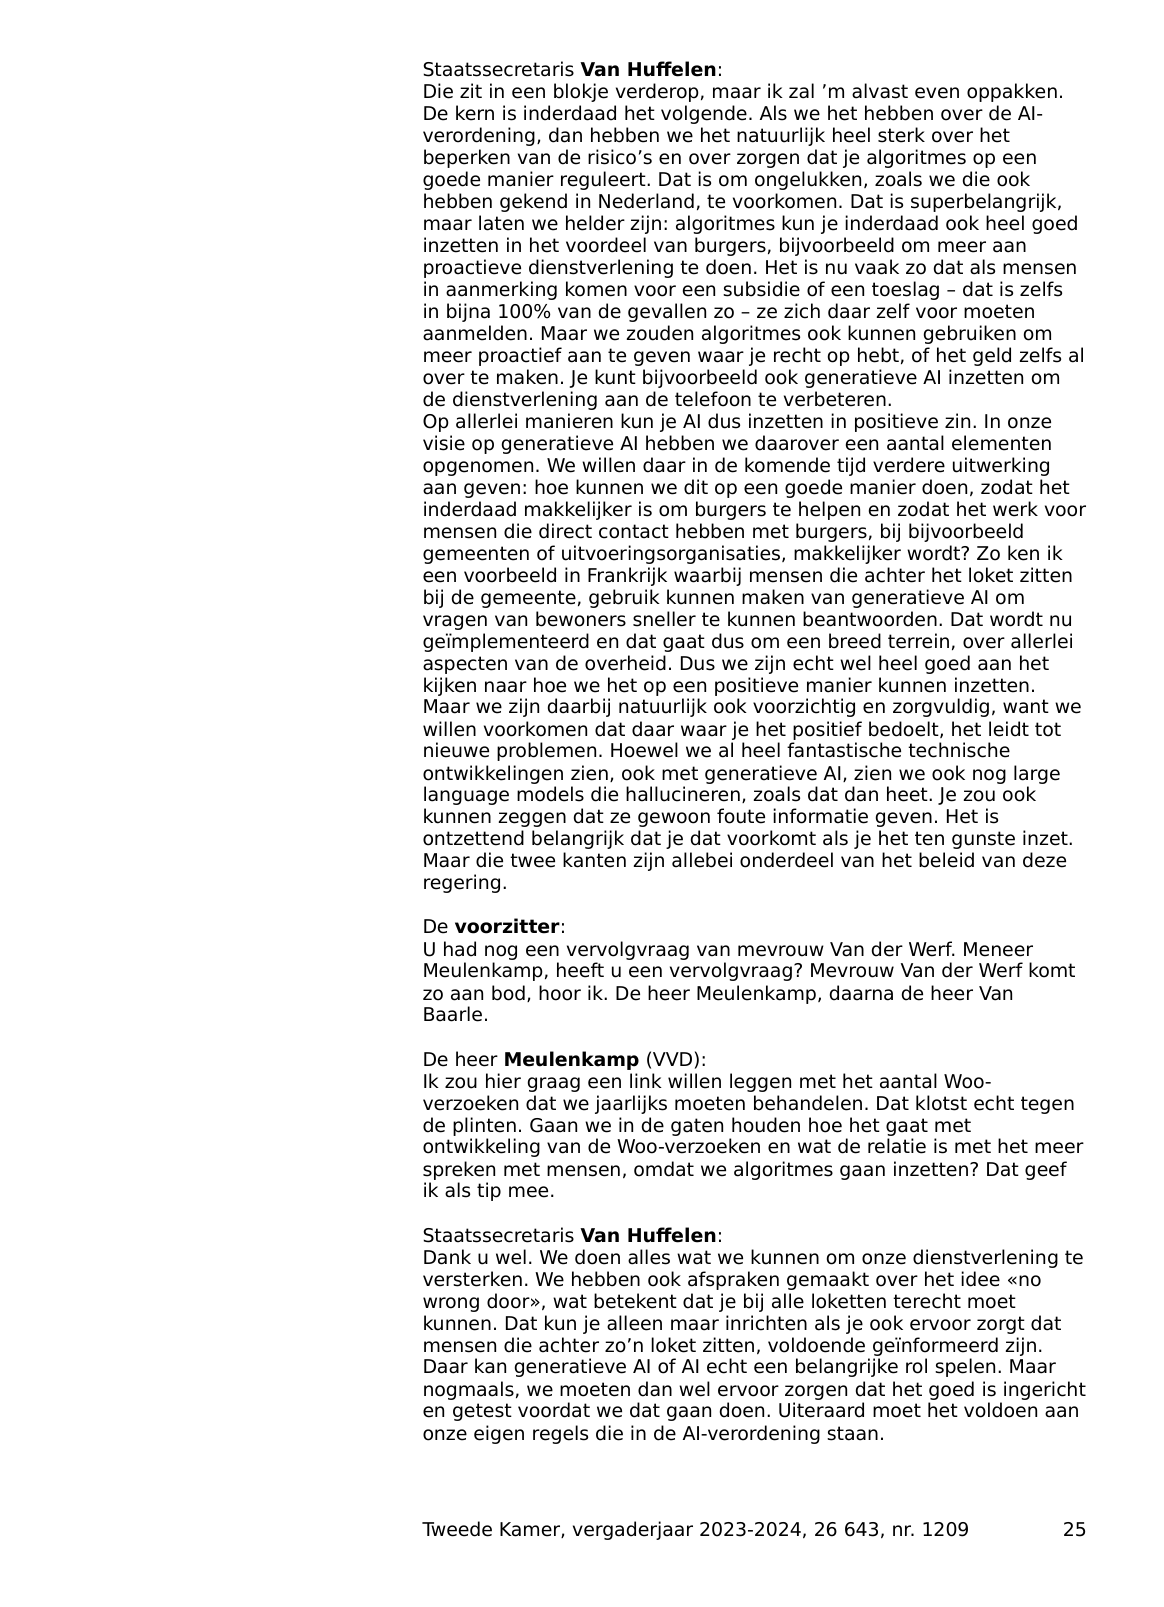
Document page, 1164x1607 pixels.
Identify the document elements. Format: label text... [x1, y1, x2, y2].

text Staatssecretaris Van Huffelen: [422, 1224, 1087, 1247]
text De heer Meulenkamp (VVD): [422, 1048, 1087, 1071]
text Op allerlei manieren kun je AI dus inzetten in positieve zin. In onze visie op generatieve AI hebben we daarover een aantal elementen opgenomen. We willen daar in de komende tijd verdere uitwerking aan geven: hoe kunnen we dit op een goede manier doen, zodat het inderdaad makkelijker is om burgers te helpen en zodat het werk voor mensen die direct contact hebben met burgers, bij bijvoorbeeld gemeenten of uitvoeringsorganisaties, makkelijker wordt? Zo ken ik een voorbeeld in Frankrijk waarbij mensen die achter het loket zitten bij de gemeente, gebruik kunnen maken van generatieve AI om vragen van bewoners sneller te kunnen beantwoorden. Dat wordt nu geïmplementeerd en dat gaat dus om een breed terrein, over allerlei aspecten van de overheid. Dus we zijn echt wel heel goed aan het kijken naar hoe we het op een positieve manier kunnen inzetten. Maar we zijn daarbij natuurlijk ook voorzichtig en zorgvuldig, want we willen voorkomen dat daar waar je het positief bedoelt, het leidt tot nieuwe problemen. Hoewel we al heel fantastische technische ontwikkelingen zien, ook met generatieve AI, zien we ook nog large language models die hallucineren, zoals dat dan heet. Je zou ook kunnen zeggen dat ze gewoon foute informatie geven. Het is ontzettend belangrijk dat je dat voorkomt als je het ten gunste inzet. Maar die twee kanten zijn allebei onderdeel van het beleid van deze regering. [422, 411, 1087, 894]
text Die zit in een blokje verderop, maar ik zal ’m alvast even oppakken. De kern is inderdaad het volgende. Als we het hebben over de AI-verordening, dan hebben we het natuurlijk heel sterk over het beperken van de risico’s en over zorgen dat je algoritmes op een goede manier reguleert. Dat is om ongelukken, zoals we die ook hebben gekend in Nederland, te voorkomen. Dat is superbelangrijk, maar laten we helder zijn: algoritmes kun je inderdaad ook heel goed inzetten in het voordeel van burgers, bijvoorbeeld om meer aan proactieve dienstverlening te doen. Het is nu vaak zo dat als mensen in aanmerking komen voor een subsidie of een toeslag – dat is zelfs in bijna 100% van de gevallen zo – ze zich daar zelf voor moeten aanmelden. Maar we zouden algoritmes ook kunnen gebruiken om meer proactief aan te geven waar je recht op hebt, of het geld zelfs al over te maken. Je kunt bijvoorbeeld ook generatieve AI inzetten om de dienstverlening aan de telefoon te verbeteren. [422, 81, 1087, 411]
text Staatssecretaris Van Huffelen: [422, 59, 1087, 81]
text Ik zou hier graag een link willen leggen met het aantal Woo-verzoeken dat we jaarlijks moeten behandelen. Dat klotst echt tegen de plinten. Gaan we in de gaten houden hoe het gaat met ontwikkeling van de Woo-verzoeken en wat de relatie is met het meer spreken met mensen, omdat we algoritmes gaan inzetten? Dat geef ik als tip mee. [422, 1071, 1087, 1202]
text De voorzitter: [422, 916, 1087, 938]
text U had nog een vervolgvraag van mevrouw Van der Werf. Meneer Meulenkamp, heeft u een vervolgvraag? Mevrouw Van der Werf komt zo aan bod, hoor ik. De heer Meulenkamp, daarna de heer Van Baarle. [422, 938, 1087, 1026]
text Dank u wel. We doen alles wat we kunnen om onze dienstverlening te versterken. We hebben ook afspraken gemaakt over het idee «no wrong door», wat betekent dat je bij alle loketten terecht moet kunnen. Dat kun je alleen maar inrichten als je ook ervoor zorgt dat mensen die achter zo’n loket zitten, voldoende geïnformeerd zijn. Daar kan generatieve AI of AI echt een belangrijke rol spelen. Maar nogmaals, we moeten dan wel ervoor zorgen dat het goed is ingericht en getest voordat we dat gaan doen. Uiteraard moet het voldoen aan onze eigen regels die in de AI-verordening staan. [422, 1247, 1087, 1444]
